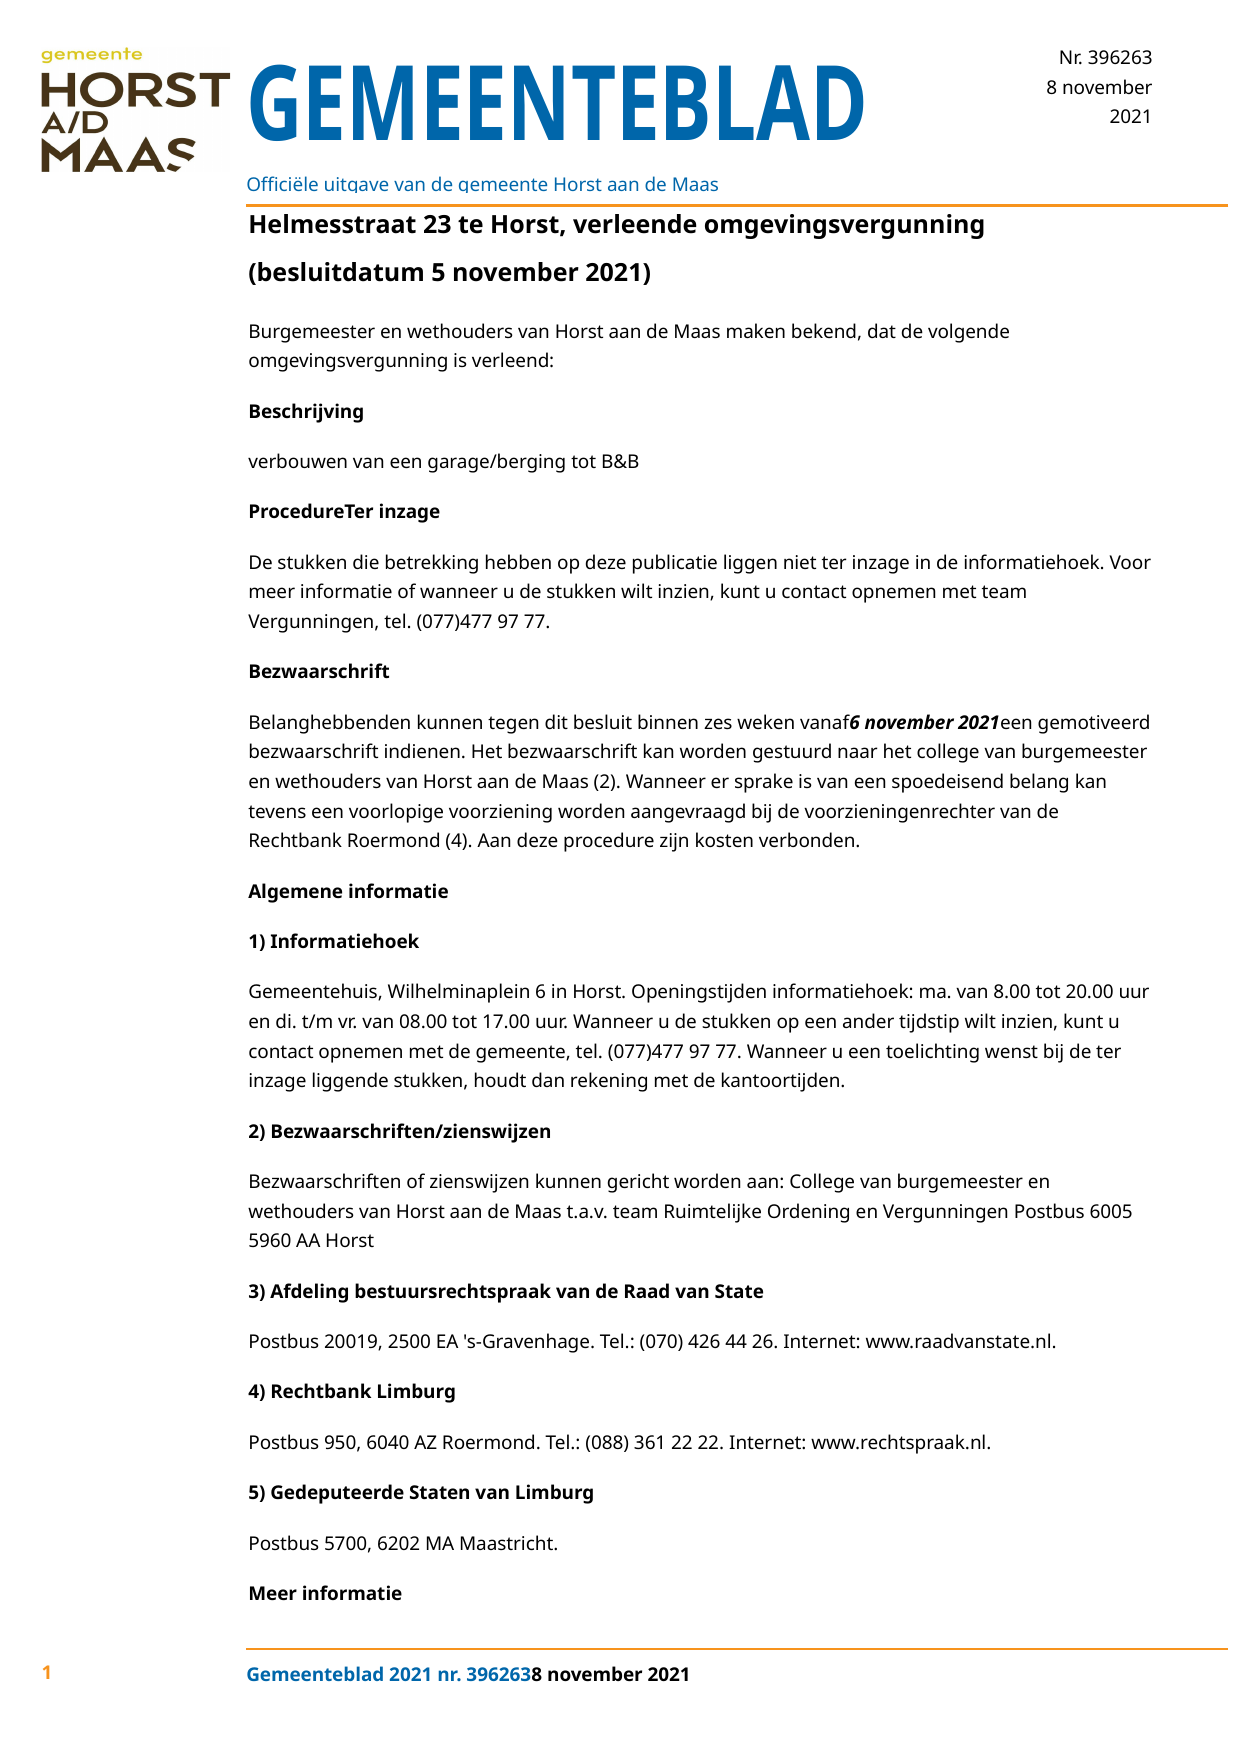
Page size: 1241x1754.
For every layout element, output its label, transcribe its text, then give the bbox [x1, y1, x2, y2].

text ProcedureTer inzage [248, 499, 1152, 524]
text 3) Afdeling bestuursrechtspraak van de Raad van State [248, 1278, 1152, 1304]
text Algemene informatie [248, 878, 1152, 904]
text verbouwen van een garage/berging tot B&B [248, 448, 1152, 474]
text 1) Informatiehoek [248, 928, 1152, 954]
text 5) Gedeputeerde Staten van Limburg [248, 1479, 1152, 1505]
text Burgemeester en wethouders van Horst aan de Maas maken bekend, dat de volgende omgevingsvergunning is verleend: [248, 318, 1152, 373]
text 2) Bezwaarschriften/zienswijzen [248, 1118, 1152, 1144]
text Belanghebbenden kunnen tegen dit besluit binnen zes weken vanaf6 november 2021een gemotiveerd bezwaarschrift indienen. Het bezwaarschrift kan worden gestuurd naar het college van burgemeester en wethouders van Horst aan de Maas (2). Wanneer er sprake is van een spoedeisend belang kan tevens een voorlopige voorziening worden aangevraagd bij de voorzieningenrechter van de Rechtbank Roermond (4). Aan deze procedure zijn kosten verbonden. [248, 709, 1152, 853]
text Postbus 950, 6040 AZ Roermond. Tel.: (088) 361 22 22. Internet: www.rechtspraak.nl. [248, 1429, 1152, 1455]
text Gemeentehuis, Wilhelminaplein 6 in Horst. Openingstijden informatiehoek: ma. van 8.00 tot 20.00 uur en di. t/m vr. van 08.00 tot 17.00 uur. Wanneer u de stukken op een ander tijdstip wilt inzien, kunt u contact opnemen met de gemeente, tel. (077)477 97 77. Wanneer u een toelichting wenst bij de ter inzage liggende stukken, houdt dan rekening met de kantoortijden. [248, 979, 1152, 1093]
text Postbus 5700, 6202 MA Maastricht. [248, 1530, 1152, 1556]
text De stukken die betrekking hebben op deze publicatie liggen niet ter inzage in de informatiehoek. Voor meer informatie of wanneer u de stukken wilt inzien, kunt u contact opnemen met team Vergunningen, tel. (077)477 97 77. [248, 549, 1152, 634]
text Meer informatie [248, 1580, 1152, 1606]
text Bezwaarschrift [248, 659, 1152, 684]
text Beschrijving [248, 398, 1152, 424]
text Bezwaarschriften of zienswijzen kunnen gericht worden aan: College van burgemeester en wethouders van Horst aan de Maas t.a.v. team Ruimtelijke Ordening en Vergunningen Postbus 6005 5960 AA Horst [248, 1168, 1152, 1253]
text Postbus 20019, 2500 EA 's-Gravenhage. Tel.: (070) 426 44 26. Internet: www.raadvanstate.nl. [248, 1328, 1152, 1354]
text 4) Rechtbank Limburg [248, 1379, 1152, 1404]
picture [41, 47, 231, 172]
text Helmesstraat 23 te Horst, verleende omgevingsvergunning (besluitdatum 5 november 2021) [248, 207, 1152, 288]
